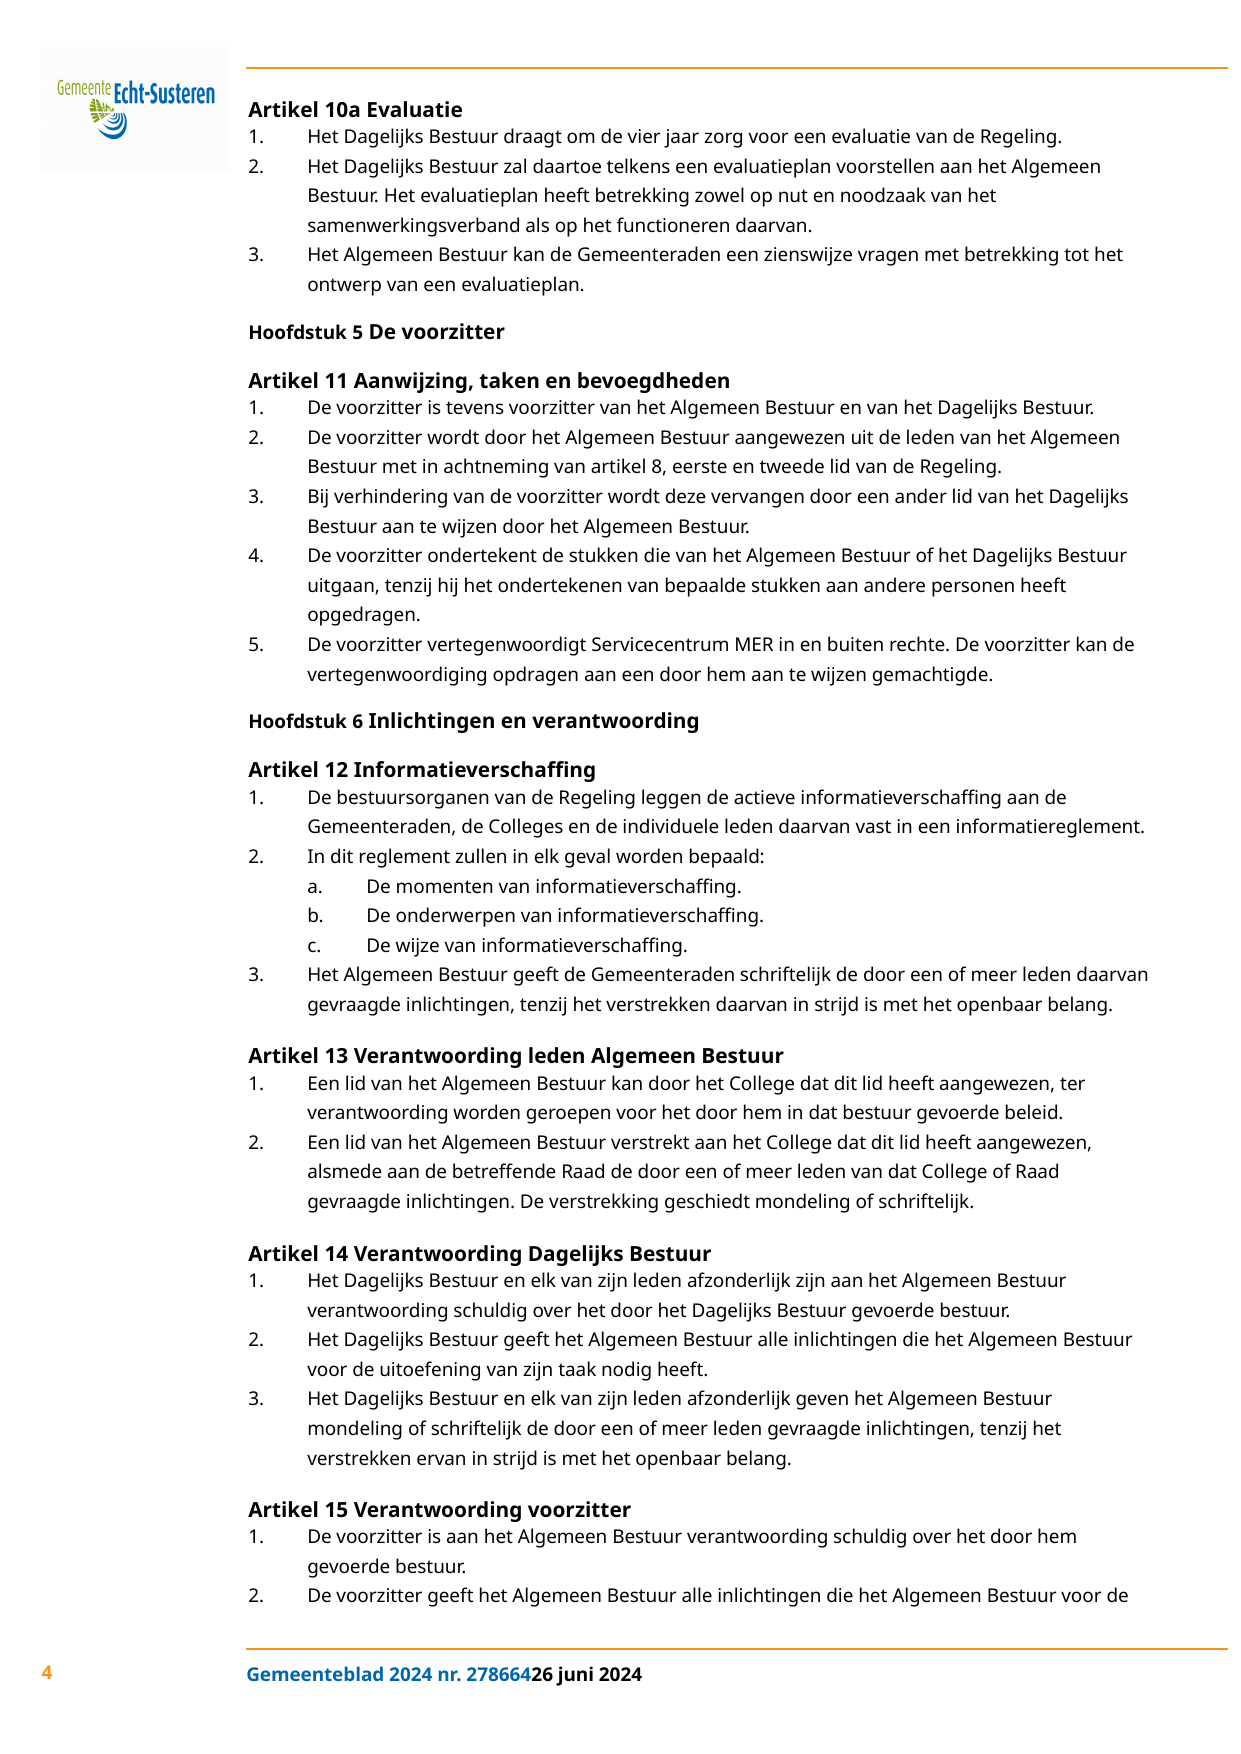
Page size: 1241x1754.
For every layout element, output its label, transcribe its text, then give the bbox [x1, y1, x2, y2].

list De voorzitter ondertekent de stukken die van het Algemeen Bestuur of het Dagelijks Bestuur uitgaan, tenzij hij het ondertekenen van bepaalde stukken aan andere personen heeft opgedragen. [248, 542, 1152, 627]
text Artikel 10a Evaluatie [248, 95, 1152, 123]
text Artikel 11 Aanwijzing, taken en bevoegdheden [248, 366, 1152, 394]
text Artikel 14 Verantwoording Dagelijks Bestuur [248, 1239, 1152, 1267]
list De voorzitter vertegenwoordigt Servicecentrum MER in en buiten rechte. De voorzitter kan de vertegenwoordiging opdragen aan een door hem aan te wijzen gemachtigde. [248, 631, 1152, 686]
list Het Dagelijks Bestuur draagt om de vier jaar zorg voor een evaluatie van de Regeling. [248, 123, 1152, 149]
list Een lid van het Algemeen Bestuur kan door het College dat dit lid heeft aangewezen, ter verantwoording worden geroepen voor het door hem in dat bestuur gevoerde beleid. [248, 1070, 1152, 1125]
list De momenten van informatieverschaffing. [307, 873, 1152, 898]
list De wijze van informatieverschaffing. [307, 932, 1152, 958]
text Artikel 13 Verantwoording leden Algemeen Bestuur [248, 1042, 1152, 1070]
list Het Algemeen Bestuur kan de Gemeenteraden een zienswijze vragen met betrekking tot het ontwerp van een evaluatieplan. [248, 242, 1152, 297]
list De onderwerpen van informatieverschaffing. [307, 902, 1152, 928]
text Hoofdstuk 6 Inlichtingen en verantwoording [248, 706, 1152, 735]
list Het Dagelijks Bestuur geeft het Algemeen Bestuur alle inlichtingen die het Algemeen Bestuur voor de uitoefening van zijn taak nodig heeft. [248, 1326, 1152, 1382]
list In dit reglement zullen in elk geval worden bepaald: [248, 843, 1152, 869]
picture [41, 47, 231, 172]
text Artikel 12 Informatieverschaffing [248, 756, 1152, 784]
list Een lid van het Algemeen Bestuur verstrekt aan het College dat dit lid heeft aangewezen, alsmede aan de betreffende Raad de door een of meer leden van dat College of Raad gevraagde inlichtingen. De verstrekking geschiedt mondeling of schriftelijk. [248, 1129, 1152, 1214]
text Artikel 15 Verantwoording voorzitter [248, 1495, 1152, 1523]
list De voorzitter geeft het Algemeen Bestuur alle inlichtingen die het Algemeen Bestuur voor de [248, 1583, 1152, 1608]
list Het Dagelijks Bestuur zal daartoe telkens een evaluatieplan voorstellen aan het Algemeen Bestuur. Het evaluatieplan heeft betrekking zowel op nut en noodzaak van het samenwerkingsverband als op het functioneren daarvan. [248, 153, 1152, 238]
list De voorzitter wordt door het Algemeen Bestuur aangewezen uit de leden van het Algemeen Bestuur met in achtneming van artikel 8, eerste en tweede lid van de Regeling. [248, 424, 1152, 479]
list De voorzitter is tevens voorzitter van het Algemeen Bestuur en van het Dagelijks Bestuur. [248, 394, 1152, 420]
list Het Algemeen Bestuur geeft de Gemeenteraden schriftelijk de door een of meer leden daarvan gevraagde inlichtingen, tenzij het verstrekken daarvan in strijd is met het openbaar belang. [248, 962, 1152, 1017]
list De bestuursorganen van de Regeling leggen de actieve informatieverschaffing aan de Gemeenteraden, de Colleges en de individuele leden daarvan vast in een informatiereglement. [248, 784, 1152, 839]
list De voorzitter is aan het Algemeen Bestuur verantwoording schuldig over het door hem gevoerde bestuur. [248, 1523, 1152, 1579]
list Het Dagelijks Bestuur en elk van zijn leden afzonderlijk zijn aan het Algemeen Bestuur verantwoording schuldig over het door het Dagelijks Bestuur gevoerde bestuur. [248, 1267, 1152, 1322]
text Hoofdstuk 5 De voorzitter [248, 317, 1152, 345]
list Het Dagelijks Bestuur en elk van zijn leden afzonderlijk geven het Algemeen Bestuur mondeling of schriftelijk de door een of meer leden gevraagde inlichtingen, tenzij het verstrekken ervan in strijd is met het openbaar belang. [248, 1386, 1152, 1470]
list Bij verhindering van de voorzitter wordt deze vervangen door een ander lid van het Dagelijks Bestuur aan te wijzen door het Algemeen Bestuur. [248, 483, 1152, 538]
